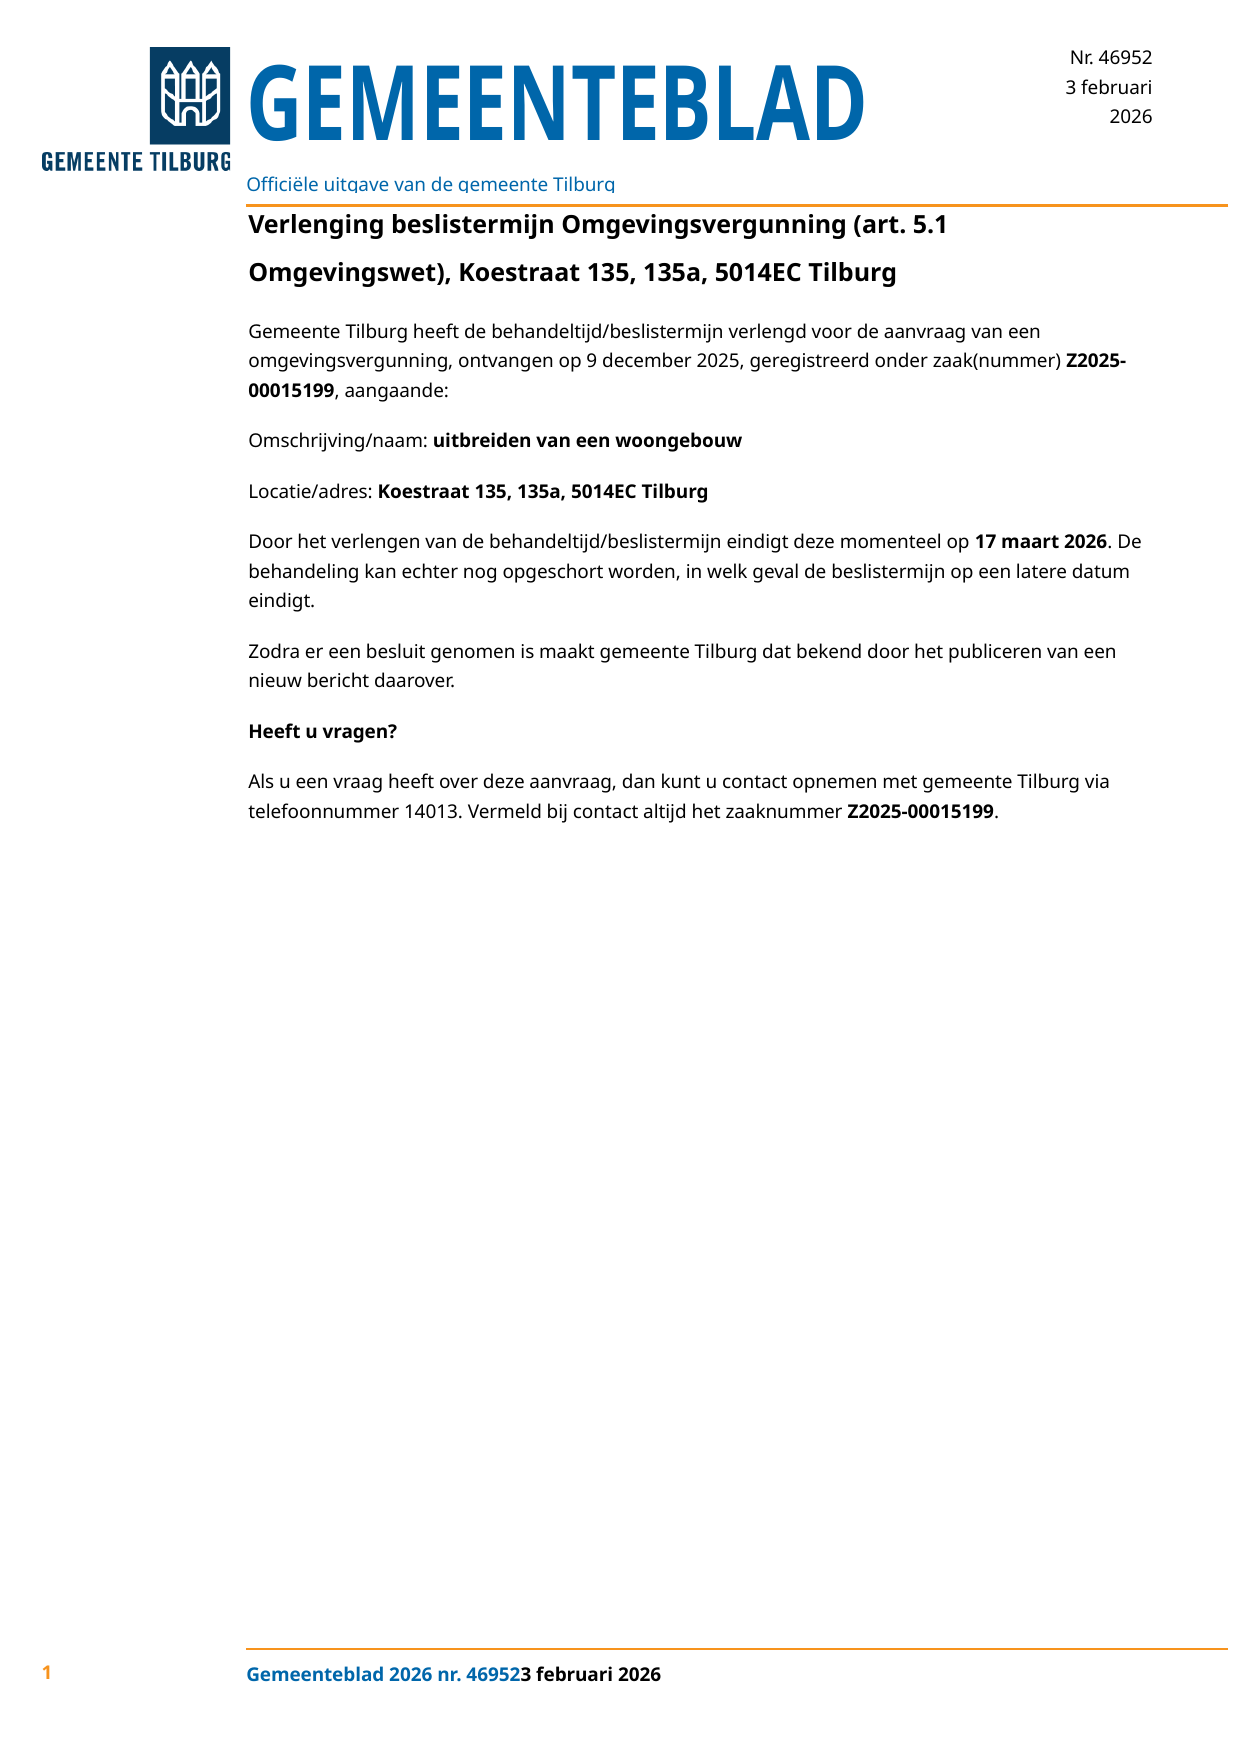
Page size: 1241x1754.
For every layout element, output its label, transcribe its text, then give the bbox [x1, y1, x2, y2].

text Locatie/adres: Koestraat 135, 135a, 5014EC Tilburg [248, 478, 1152, 504]
text Als u een vraag heeft over deze aanvraag, dan kunt u contact opnemen met gemeente Tilburg via telefoonnummer 14013. Vermeld bij contact altijd het zaaknummer Z2025-00015199. [248, 768, 1152, 824]
text Gemeente Tilburg heeft de behandeltijd/beslistermijn verlengd voor de aanvraag van een omgevingsvergunning, ontvangen op 9 december 2025, geregistreerd onder zaak(nummer) Z2025-00015199, aangaande: [248, 318, 1152, 403]
text Zodra er een besluit genomen is maakt gemeente Tilburg dat bekend door het publiceren van een nieuw bericht daarover. [248, 638, 1152, 693]
text Heeft u vragen? [248, 718, 1152, 744]
picture [41, 47, 231, 172]
text Door het verlengen van de behandeltijd/beslistermijn eindigt deze momenteel op 17 maart 2026. De behandeling kan echter nog opgeschort worden, in welk geval de beslistermijn op een latere datum eindigt. [248, 528, 1152, 613]
text Omschrijving/naam: uitbreiden van een woongebouw [248, 427, 1152, 453]
text Verlenging beslistermijn Omgevingsvergunning (art. 5.1 Omgevingswet), Koestraat 135, 135a, 5014EC Tilburg [248, 207, 1152, 288]
